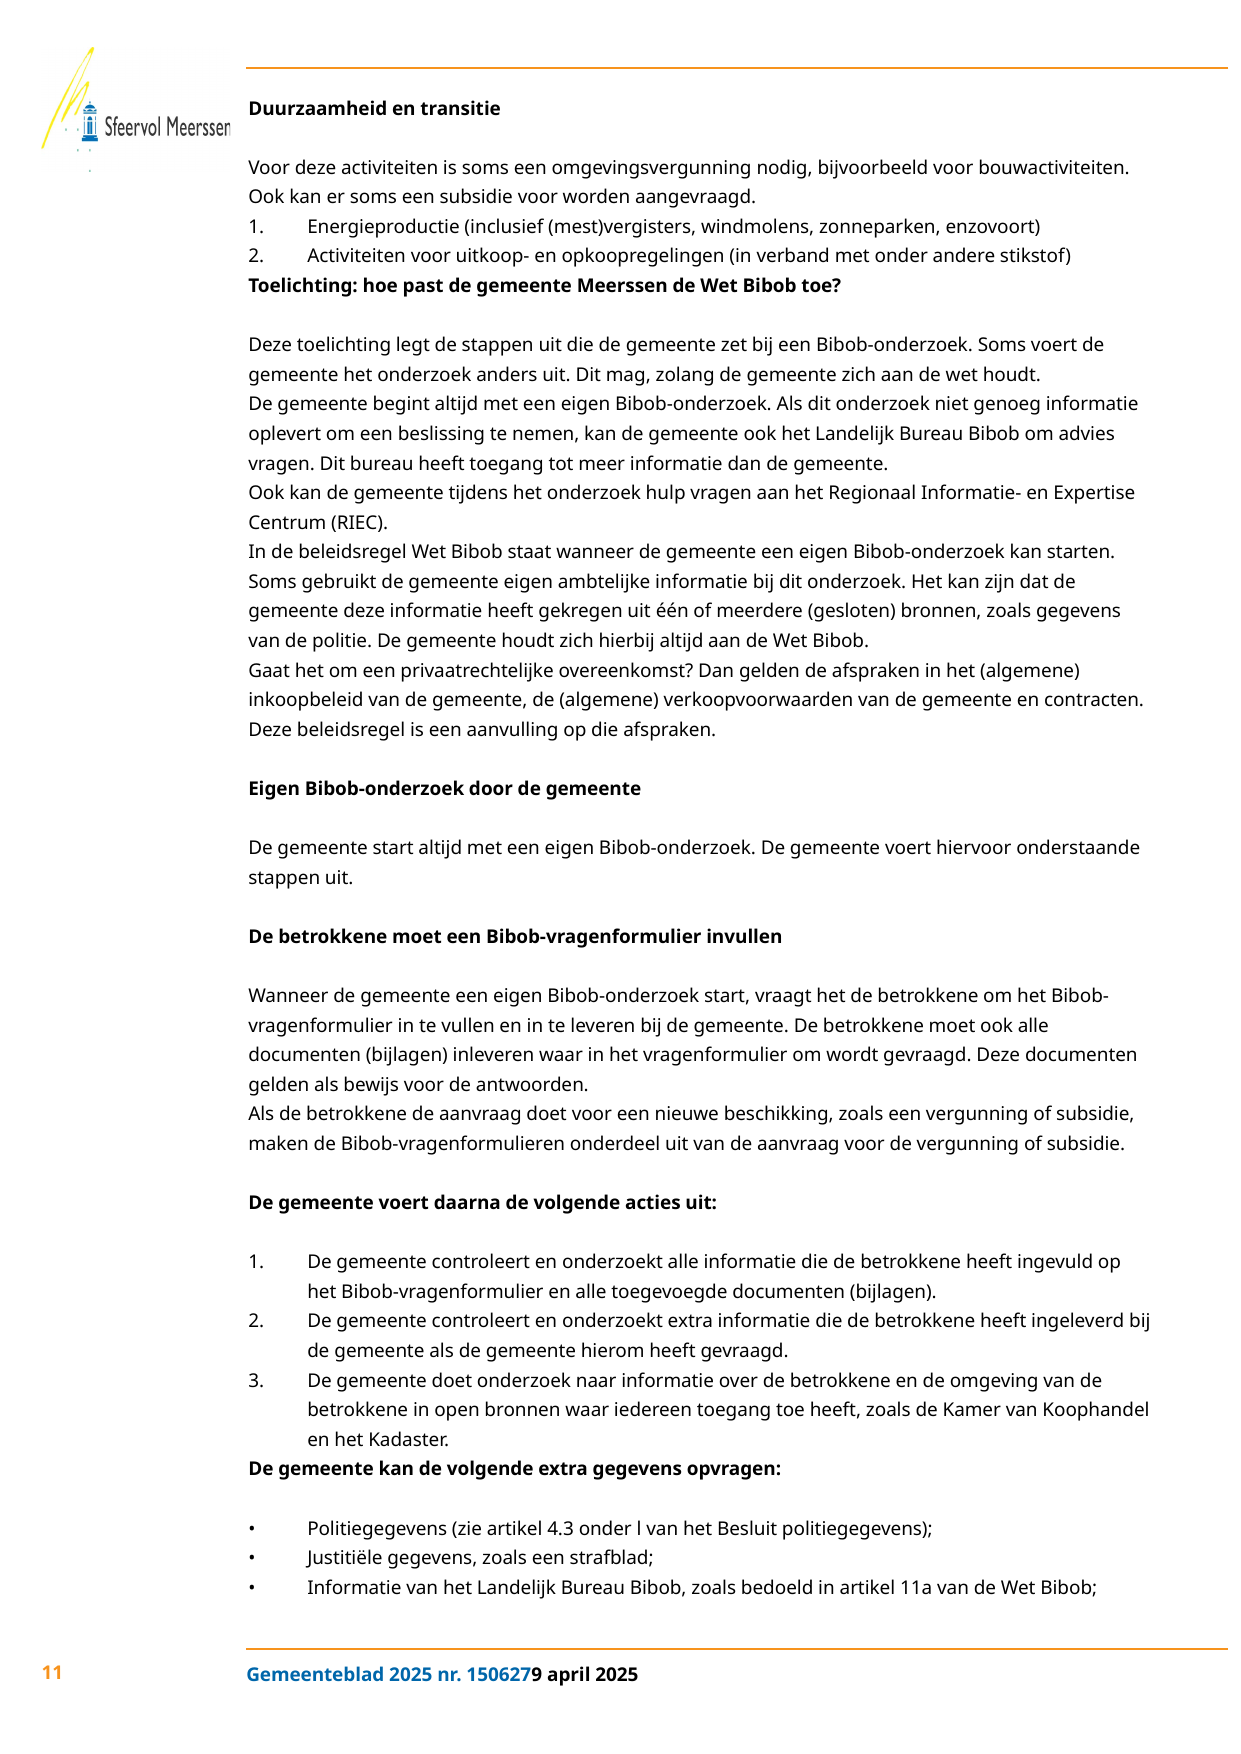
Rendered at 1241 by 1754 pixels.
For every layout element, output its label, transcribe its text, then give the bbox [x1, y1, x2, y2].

list Energieproductie (inclusief (mest)vergisters, windmolens, zonneparken, enzovoort) [248, 213, 1152, 239]
text Deze toelichting legt de stappen uit die de gemeente zet bij een Bibob-onderzoek. Soms voert de gemeente het onderzoek anders uit. Dit mag, zolang de gemeente zich aan de wet houdt. [248, 331, 1152, 387]
list De gemeente controleert en onderzoekt alle informatie die de betrokkene heeft ingevuld op het Bibob-vragenformulier en alle toegevoegde documenten (bijlagen). [248, 1248, 1152, 1304]
list Informatie van het Landelijk Bureau Bibob, zoals bedoeld in artikel 11a van de Wet Bibob; [248, 1574, 1152, 1600]
picture [41, 47, 231, 172]
text In de beleidsregel Wet Bibob staat wanneer de gemeente een eigen Bibob-onderzoek kan starten. Soms gebruikt de gemeente eigen ambtelijke informatie bij dit onderzoek. Het kan zijn dat de gemeente deze informatie heeft gekregen uit één of meerdere (gesloten) bronnen, zoals gegevens van de politie. De gemeente houdt zich hierbij altijd aan de Wet Bibob. [248, 538, 1152, 653]
list Justitiële gegevens, zoals een strafblad; [248, 1544, 1152, 1570]
text De gemeente start altijd met een eigen Bibob-onderzoek. De gemeente voert hiervoor onderstaande stappen uit. [248, 834, 1152, 890]
text Voor deze activiteiten is soms een omgevingsvergunning nodig, bijvoorbeeld voor bouwactiviteiten. Ook kan er soms een subsidie voor worden aangevraagd. [248, 154, 1152, 209]
text De betrokkene moet een Bibob-vragenformulier invullen [248, 923, 1152, 949]
text De gemeente voert daarna de volgende acties uit: [248, 1189, 1152, 1215]
text Duurzaamheid en transitie [248, 95, 1152, 121]
text Ook kan de gemeente tijdens het onderzoek hulp vragen aan het Regionaal Informatie- en Expertise Centrum (RIEC). [248, 479, 1152, 535]
list Activiteiten voor uitkoop- en opkoopregelingen (in verband met onder andere stikstof) [248, 243, 1152, 268]
text Als de betrokkene de aanvraag doet voor een nieuwe beschikking, zoals een vergunning of subsidie, maken de Bibob-vragenformulieren onderdeel uit van de aanvraag voor de vergunning of subsidie. [248, 1101, 1152, 1156]
text Gaat het om een privaatrechtelijke overeenkomst? Dan gelden de afspraken in het (algemene) inkoopbeleid van de gemeente, de (algemene) verkoopvoorwaarden van de gemeente en contracten. Deze beleidsregel is een aanvulling op die afspraken. [248, 657, 1152, 742]
list De gemeente controleert en onderzoekt extra informatie die de betrokkene heeft ingeleverd bij de gemeente als de gemeente hierom heeft gevraagd. [248, 1308, 1152, 1363]
text De gemeente kan de volgende extra gegevens opvragen: [248, 1456, 1152, 1481]
text Eigen Bibob-onderzoek door de gemeente [248, 775, 1152, 801]
text Wanneer de gemeente een eigen Bibob-onderzoek start, vraagt het de betrokkene om het Bibob-vragenformulier in te vullen en in te leveren bij de gemeente. De betrokkene moet ook alle documenten (bijlagen) inleveren waar in het vragenformulier om wordt gevraagd. Deze documenten gelden als bewijs voor de antwoorden. [248, 982, 1152, 1097]
text Toelichting: hoe past de gemeente Meerssen de Wet Bibob toe? [248, 272, 1152, 298]
text De gemeente begint altijd met een eigen Bibob-onderzoek. Als dit onderzoek niet genoeg informatie oplevert om een beslissing te nemen, kan de gemeente ook het Landelijk Bureau Bibob om advies vragen. Dit bureau heeft toegang tot meer informatie dan de gemeente. [248, 391, 1152, 476]
list De gemeente doet onderzoek naar informatie over de betrokkene en de omgeving van de betrokkene in open bronnen waar iedereen toegang toe heeft, zoals de Kamer van Koophandel en het Kadaster. [248, 1367, 1152, 1452]
list Politiegegevens (zie artikel 4.3 onder l van het Besluit politiegegevens); [248, 1515, 1152, 1541]
